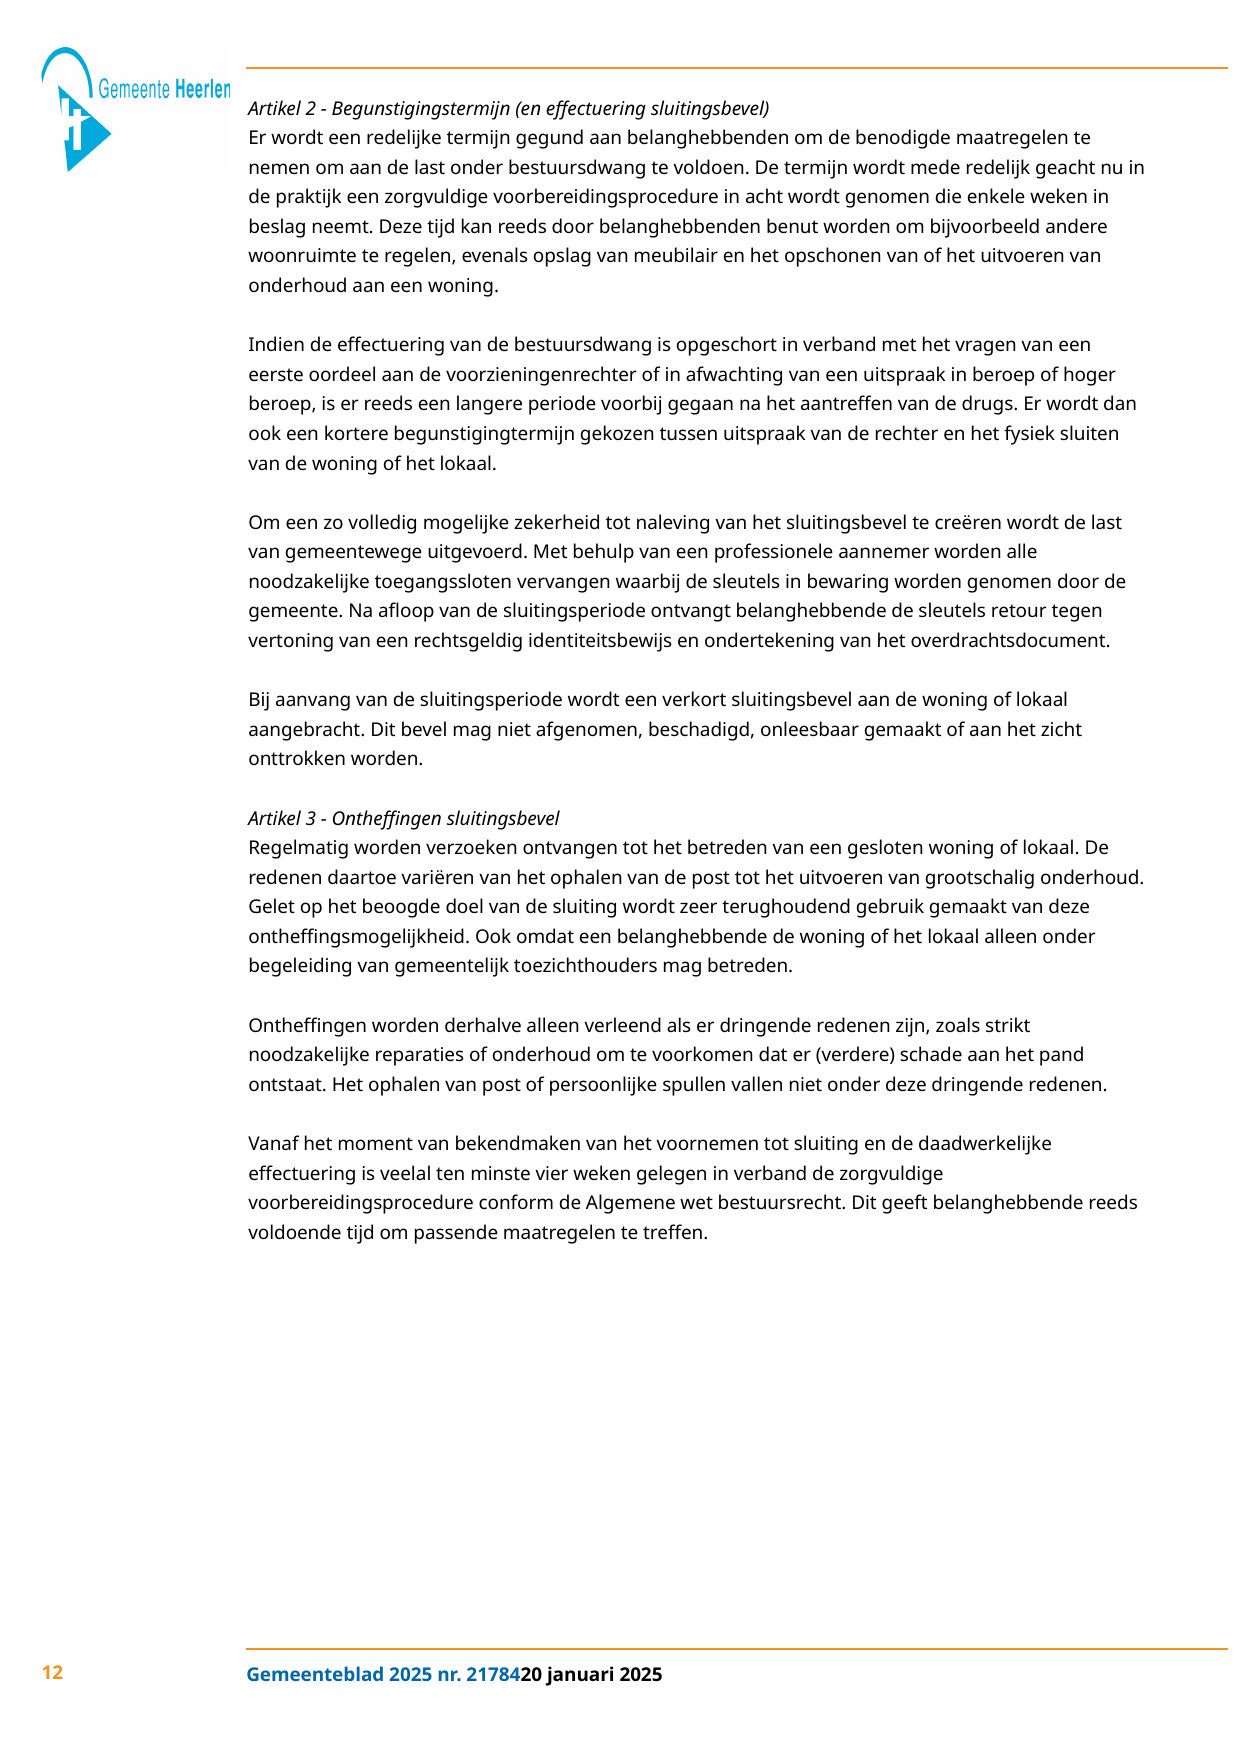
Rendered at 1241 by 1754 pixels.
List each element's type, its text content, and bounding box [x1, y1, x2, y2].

text Regelmatig worden verzoeken ontvangen tot het betreden van een gesloten woning of lokaal. De redenen daartoe variëren van het ophalen van de post tot het uitvoeren van grootschalig onderhoud. Gelet op het beoogde doel van de sluiting wordt zeer terughoudend gebruik gemaakt van deze ontheffingsmogelijkheid. Ook omdat een belanghebbende de woning of het lokaal alleen onder begeleiding van gemeentelijk toezichthouders mag betreden. [248, 834, 1152, 978]
picture [41, 47, 59, 70]
text Bij aanvang van de sluitingsperiode wordt een verkort sluitingsbevel aan de woning of lokaal aangebracht. Dit bevel mag niet afgenomen, beschadigd, onleesbaar gemaakt of aan het zicht onttrokken worden. [248, 686, 1152, 771]
text Artikel 2 - Begunstigingstermijn (en effectuering sluitingsbevel) [248, 95, 1152, 121]
text Artikel 3 - Ontheffingen sluitingsbevel [248, 805, 1152, 831]
picture [41, 47, 231, 172]
text Er wordt een redelijke termijn gegund aan belanghebbenden om de benodigde maatregelen te nemen om aan de last onder bestuursdwang te voldoen. De termijn wordt mede redelijk geacht nu in de praktijk een zorgvuldige voorbereidingsprocedure in acht wordt genomen die enkele weken in beslag neemt. Deze tijd kan reeds door belanghebbenden benut worden om bijvoorbeeld andere woonruimte te regelen, evenals opslag van meubilair en het opschonen van of het uitvoeren van onderhoud aan een woning. [248, 124, 1152, 298]
text Ontheffingen worden derhalve alleen verleend als er dringende redenen zijn, zoals strikt noodzakelijke reparaties of onderhoud om te voorkomen dat er (verdere) schade aan het pand ontstaat. Het ophalen van post of persoonlijke spullen vallen niet onder deze dringende redenen. [248, 1012, 1152, 1097]
text Indien de effectuering van de bestuursdwang is opgeschort in verband met het vragen van een eerste oordeel aan de voorzieningenrechter of in afwachting van een uitspraak in beroep of hoger beroep, is er reeds een langere periode voorbij gegaan na het aantreffen van de drugs. Er wordt dan ook een kortere begunstigingtermijn gekozen tussen uitspraak van de rechter en het fysiek sluiten van de woning of het lokaal. [248, 331, 1152, 476]
text Om een zo volledig mogelijke zekerheid tot naleving van het sluitingsbevel te creëren wordt de last van gemeentewege uitgevoerd. Met behulp van een professionele aannemer worden alle noodzakelijke toegangssloten vervangen waarbij de sleutels in bewaring worden genomen door de gemeente. Na afloop van de sluitingsperiode ontvangt belanghebbende de sleutels retour tegen vertoning van een rechtsgeldig identiteitsbewijs en ondertekening van het overdrachtsdocument. [248, 509, 1152, 653]
text Vanaf het moment van bekendmaken van het voornemen tot sluiting en de daadwerkelijke effectuering is veelal ten minste vier weken gelegen in verband de zorgvuldige voorbereidingsprocedure conform de Algemene wet bestuursrecht. Dit geeft belanghebbende reeds voldoende tijd om passende maatregelen te treffen. [248, 1130, 1152, 1245]
